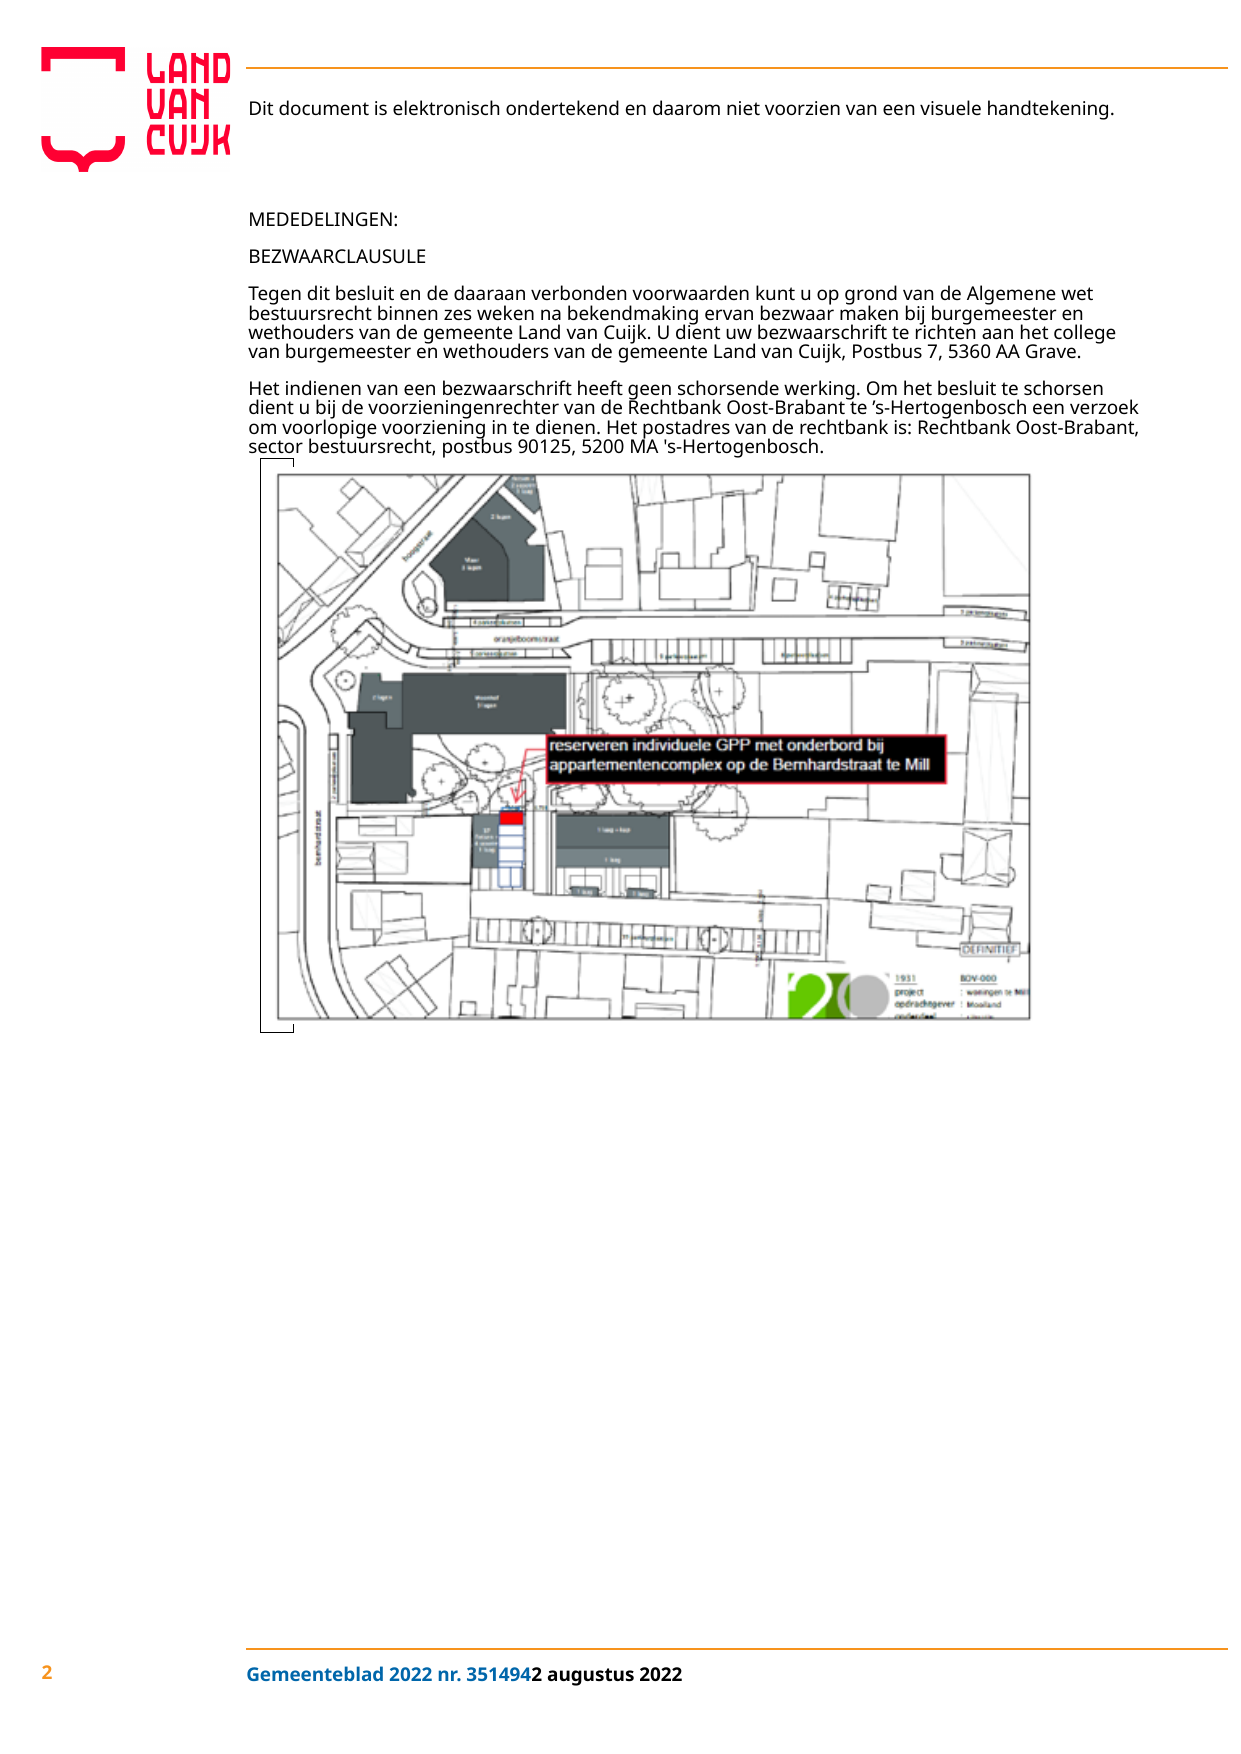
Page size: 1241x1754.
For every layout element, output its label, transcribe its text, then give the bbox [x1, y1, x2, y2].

text Tegen dit besluit en de daaraan verbonden voorwaarden kunt u op grond van de Algemene wet bestuursrecht binnen zes weken na bekendmaking ervan bezwaar maken bij burgemeester en wethouders van de gemeente Land van Cuijk. U dient uw bezwaarschrift te richten aan het college van burgemeester en wethouders van de gemeente Land van Cuijk, Postbus 7, 5360 AA Grave. [248, 285, 1152, 362]
picture [41, 47, 231, 172]
text Dit document is elektronisch ondertekend en daarom niet voorzien van een visuele handtekening. [248, 95, 1152, 121]
picture [268, 467, 1037, 1024]
text BEZWAARCLAUSULE [248, 248, 1152, 268]
text Het indienen van een bezwaarschrift heeft geen schorsende werking. Om het besluit te schorsen dient u bij de voorzieningenrechter van de Rechtbank Oost-Brabant te ’s-Hertogenbosch een verzoek om voorlopige voorziening in te dienen. Het postadres van de rechtbank is: Rechtbank Oost-Brabant, sector bestuursrecht, postbus 90125, 5200 MA 's-Hertogenbosch. [248, 380, 1152, 457]
text MEDEDELINGEN: [248, 211, 1152, 231]
